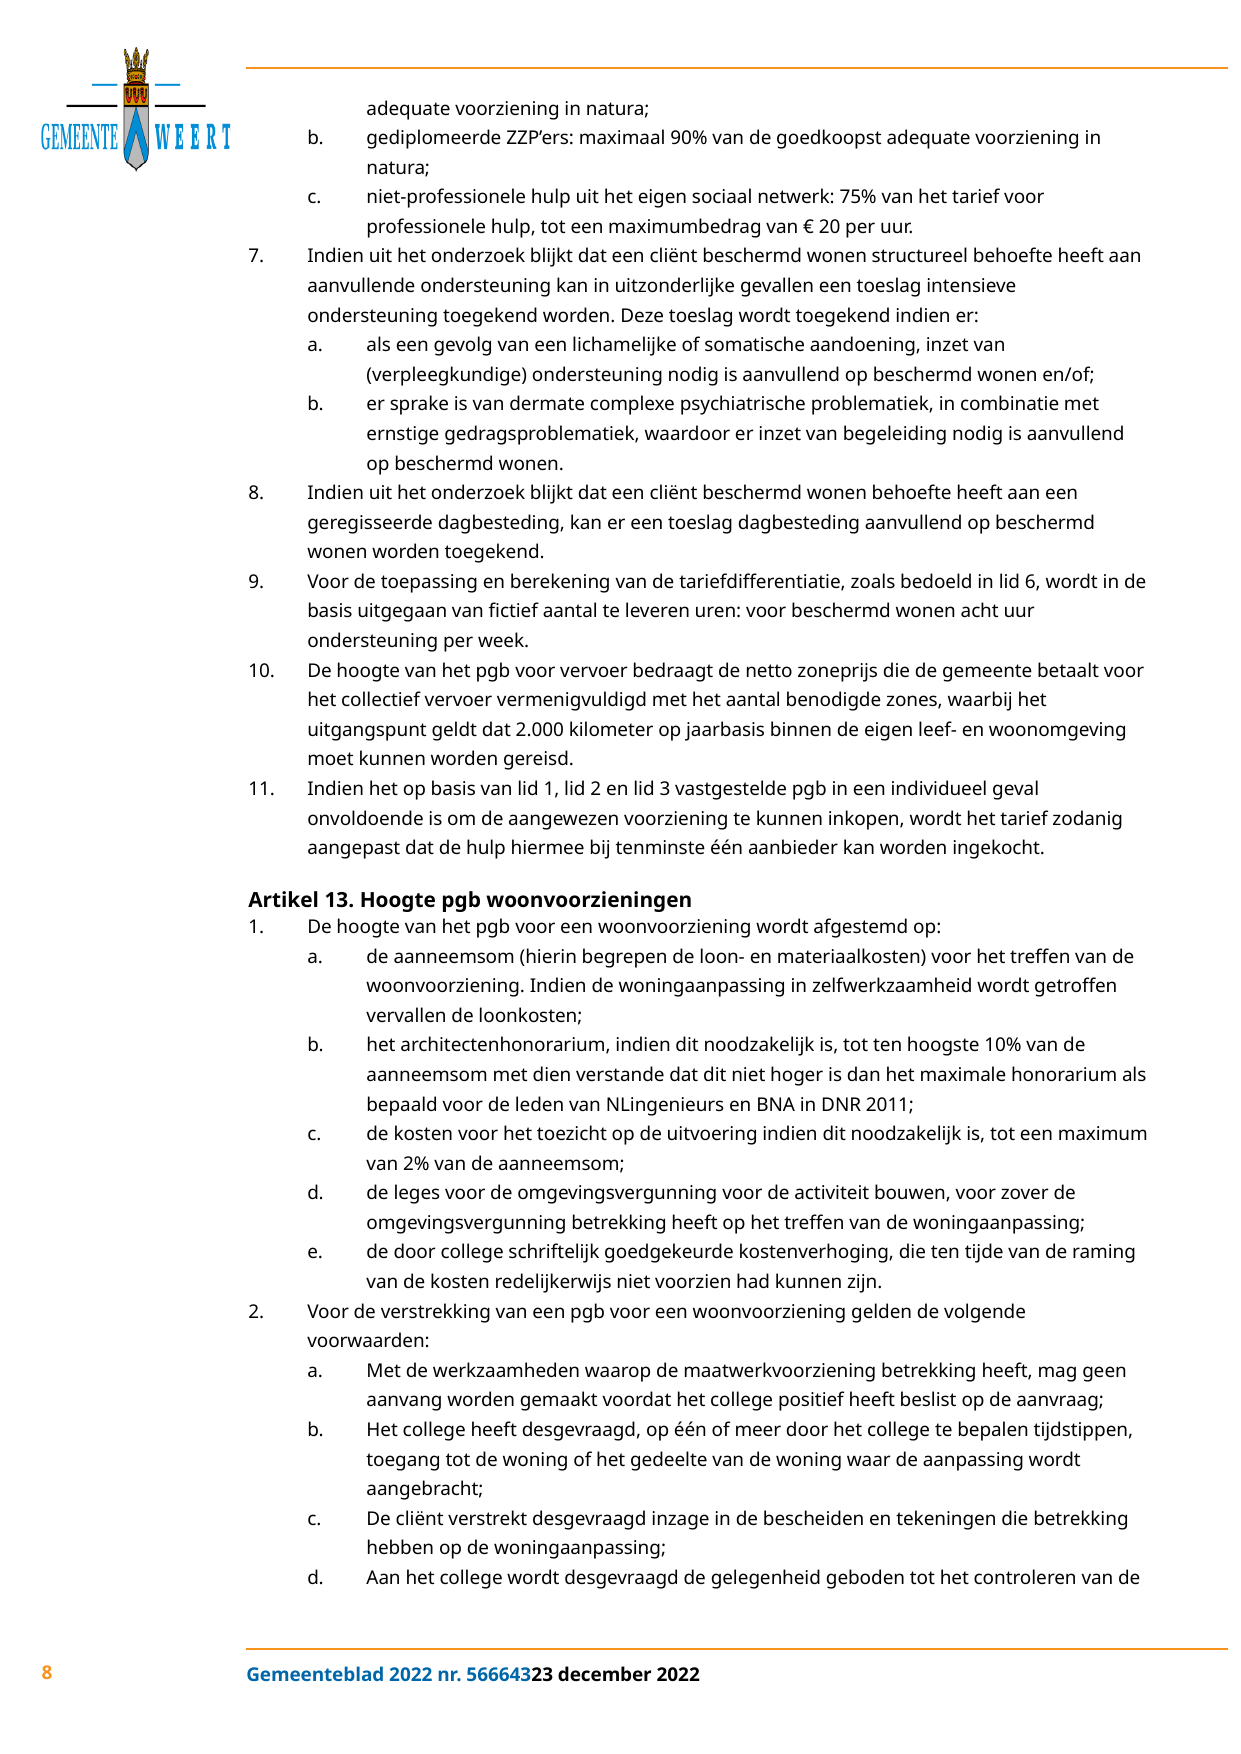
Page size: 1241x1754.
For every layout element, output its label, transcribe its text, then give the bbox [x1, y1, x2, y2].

text Artikel 13. Hoogte pgb woonvoorzieningen [248, 885, 1152, 913]
list er sprake is van dermate complexe psychiatrische problematiek, in combinatie met ernstige gedragsproblematiek, waardoor er inzet van begeleiding nodig is aanvullend op beschermd wonen. [307, 391, 1152, 476]
list Indien het op basis van lid 1, lid 2 en lid 3 vastgestelde pgb in een individueel geval onvoldoende is om de aangewezen voorziening te kunnen inkopen, wordt het tarief zodanig aangepast dat de hulp hiermee bij tenminste één aanbieder kan worden ingekocht. [248, 775, 1152, 860]
list Indien uit het onderzoek blijkt dat een cliënt beschermd wonen structureel behoefte heeft aan aanvullende ondersteuning kan in uitzonderlijke gevallen een toeslag intensieve ondersteuning toegekend worden. Deze toeslag wordt toegekend indien er: [248, 243, 1152, 328]
list De hoogte van het pgb voor een woonvoorziening wordt afgestemd op: [248, 913, 1152, 939]
list Voor de verstrekking van een pgb voor een woonvoorziening gelden de volgende voorwaarden: [248, 1298, 1152, 1353]
list de kosten voor het toezicht op de uitvoering indien dit noodzakelijk is, tot een maximum van 2% van de aanneemsom; [307, 1120, 1152, 1176]
picture [41, 47, 231, 172]
list Indien uit het onderzoek blijkt dat een cliënt beschermd wonen behoefte heeft aan een geregisseerde dagbesteding, kan er een toeslag dagbesteding aanvullend op beschermd wonen worden toegekend. [248, 479, 1152, 564]
list niet-professionele hulp uit het eigen sociaal netwerk: 75% van het tarief voor professionele hulp, tot een maximumbedrag van € 20 per uur. [307, 183, 1152, 239]
list de door college schriftelijk goedgekeurde kostenverhoging, die ten tijde van de raming van de kosten redelijkerwijs niet voorzien had kunnen zijn. [307, 1239, 1152, 1294]
list Voor de toepassing en berekening van de tariefdifferentiatie, zoals bedoeld in lid 6, wordt in de basis uitgegaan van fictief aantal te leveren uren: voor beschermd wonen acht uur ondersteuning per week. [248, 568, 1152, 653]
list De cliënt verstrekt desgevraagd inzage in de bescheiden en tekeningen die betrekking hebben op de woningaanpassing; [307, 1505, 1152, 1560]
list als een gevolg van een lichamelijke of somatische aandoening, inzet van (verpleegkundige) ondersteuning nodig is aanvullend op beschermd wonen en/of; [307, 331, 1152, 387]
list gediplomeerde ZZP’ers: maximaal 90% van de goedkoopst adequate voorziening in natura; [307, 124, 1152, 180]
list Aan het college wordt desgevraagd de gelegenheid geboden tot het controleren van de [307, 1564, 1152, 1590]
list adequate voorziening in natura; [307, 95, 1152, 121]
list Met de werkzaamheden waarop de maatwerkvoorziening betrekking heeft, mag geen aanvang worden gemaakt voordat het college positief heeft beslist op de aanvraag; [307, 1357, 1152, 1412]
list het architectenhonorarium, indien dit noodzakelijk is, tot ten hoogste 10% van de aanneemsom met dien verstande dat dit niet hoger is dan het maximale honorarium als bepaald voor de leden van NLingenieurs en BNA in DNR 2011; [307, 1032, 1152, 1116]
list de aanneemsom (hierin begrepen de loon- en materiaalkosten) voor het treffen van de woonvoorziening. Indien de woningaanpassing in zelfwerkzaamheid wordt getroffen vervallen de loonkosten; [307, 943, 1152, 1028]
list de leges voor de omgevingsvergunning voor de activiteit bouwen, voor zover de omgevingsvergunning betrekking heeft op het treffen van de woningaanpassing; [307, 1179, 1152, 1235]
list De hoogte van het pgb voor vervoer bedraagt de netto zoneprijs die de gemeente betaalt voor het collectief vervoer vermenigvuldigd met het aantal benodigde zones, waarbij het uitgangspunt geldt dat 2.000 kilometer op jaarbasis binnen de eigen leef- en woonomgeving moet kunnen worden gereisd. [248, 657, 1152, 771]
list Het college heeft desgevraagd, op één of meer door het college te bepalen tijdstippen, toegang tot de woning of het gedeelte van de woning waar de aanpassing wordt aangebracht; [307, 1416, 1152, 1501]
